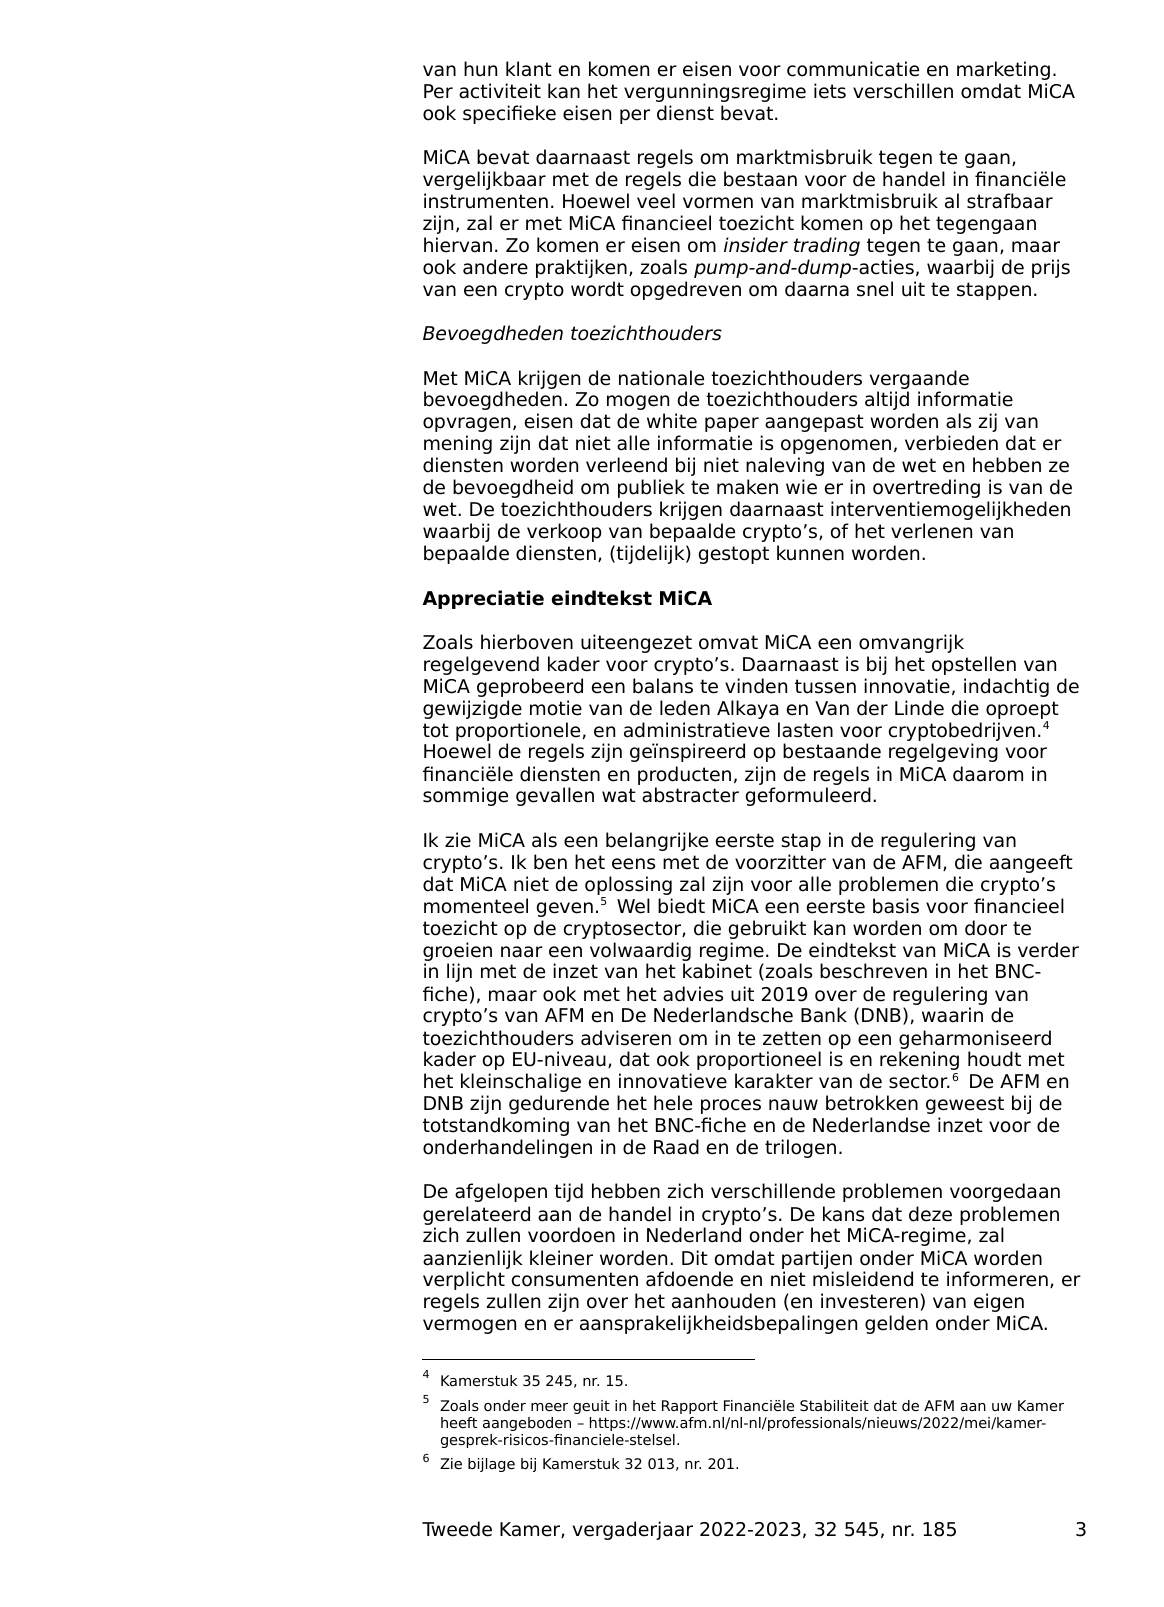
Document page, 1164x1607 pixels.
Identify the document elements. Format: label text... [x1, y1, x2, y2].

text Zie bijlage bij Kamerstuk 32 013, nr. 201. [422, 1452, 1087, 1474]
text Zoals onder meer geuit in het Rapport Financiële Stabiliteit dat de AFM aan uw Kamer heeft aangeboden – https://www.afm.nl/nl-nl/professionals/nieuws/2022/mei/kamer-gesprek-risicos-financiele-stelsel. [422, 1393, 1087, 1449]
text van hun klant en komen er eisen voor communicatie en marketing. Per activiteit kan het vergunningsregime iets verschillen omdat MiCA ook specifieke eisen per dienst bevat. [422, 59, 1087, 125]
text Met MiCA krijgen de nationale toezichthouders vergaande bevoegdheden. Zo mogen de toezichthouders altijd informatie opvragen, eisen dat de white paper aangepast worden als zij van mening zijn dat niet alle informatie is opgenomen, verbieden dat er diensten worden verleend bij niet naleving van de wet en hebben ze de bevoegdheid om publiek te maken wie er in overtreding is van de wet. De toezichthouders krijgen daarnaast interventiemogelijkheden waarbij de verkoop van bepaalde crypto’s, of het verlenen van bepaalde diensten, (tijdelijk) gestopt kunnen worden. [422, 367, 1087, 565]
text Zoals hierboven uiteengezet omvat MiCA een omvangrijk regelgevend kader voor crypto’s. Daarnaast is bij het opstellen van MiCA geprobeerd een balans te vinden tussen innovatie, indachtig de gewijzigde motie van de leden Alkaya en Van der Linde die oproept tot proportionele, en administratieve lasten voor cryptobedrijven. Hoewel de regels zijn geïnspireerd op bestaande regelgeving voor financiële diensten en producten, zijn de regels in MiCA daarom in sommige gevallen wat abstracter geformuleerd. [422, 632, 1087, 807]
text De afgelopen tijd hebben zich verschillende problemen voorgedaan gerelateerd aan de handel in crypto’s. De kans dat deze problemen zich zullen voordoen in Nederland onder het MiCA-regime, zal aanzienlijk kleiner worden. Dit omdat partijen onder MiCA worden verplicht consumenten afdoende en niet misleidend te informeren, er regels zullen zijn over het aanhouden (en investeren) van eigen vermogen en er aansprakelijkheidsbepalingen gelden onder MiCA. [422, 1181, 1087, 1335]
subtitle Appreciatie eindtekst MiCA [422, 587, 1087, 609]
subtitle Bevoegdheden toezichthouders [422, 323, 1087, 345]
text Kamerstuk 35 245, nr. 15. [422, 1368, 1087, 1391]
text MiCA bevat daarnaast regels om marktmisbruik tegen te gaan, vergelijkbaar met de regels die bestaan voor de handel in financiële instrumenten. Hoewel veel vormen van marktmisbruik al strafbaar zijn, zal er met MiCA financieel toezicht komen op het tegengaan hiervan. Zo komen er eisen om insider trading tegen te gaan, maar ook andere praktijken, zoals pump-and-dump-acties, waarbij de prijs van een crypto wordt opgedreven om daarna snel uit te stappen. [422, 147, 1087, 301]
text Ik zie MiCA als een belangrijke eerste stap in de regulering van crypto’s. Ik ben het eens met de voorzitter van de AFM, die aangeeft dat MiCA niet de oplossing zal zijn voor alle problemen die crypto’s momenteel geven. Wel biedt MiCA een eerste basis voor financieel toezicht op de cryptosector, die gebruikt kan worden om door te groeien naar een volwaardig regime. De eindtekst van MiCA is verder in lijn met de inzet van het kabinet (zoals beschreven in het BNC-fiche), maar ook met het advies uit 2019 over de regulering van crypto’s van AFM en De Nederlandsche Bank (DNB), waarin de toezichthouders adviseren om in te zetten op een geharmoniseerd kader op EU-niveau, dat ook proportioneel is en rekening houdt met het kleinschalige en innovatieve karakter van de sector. De AFM en DNB zijn gedurende het hele proces nauw betrokken geweest bij de totstandkoming van het BNC-fiche en de Nederlandse inzet voor de onderhandelingen in de Raad en de trilogen. [422, 829, 1087, 1159]
